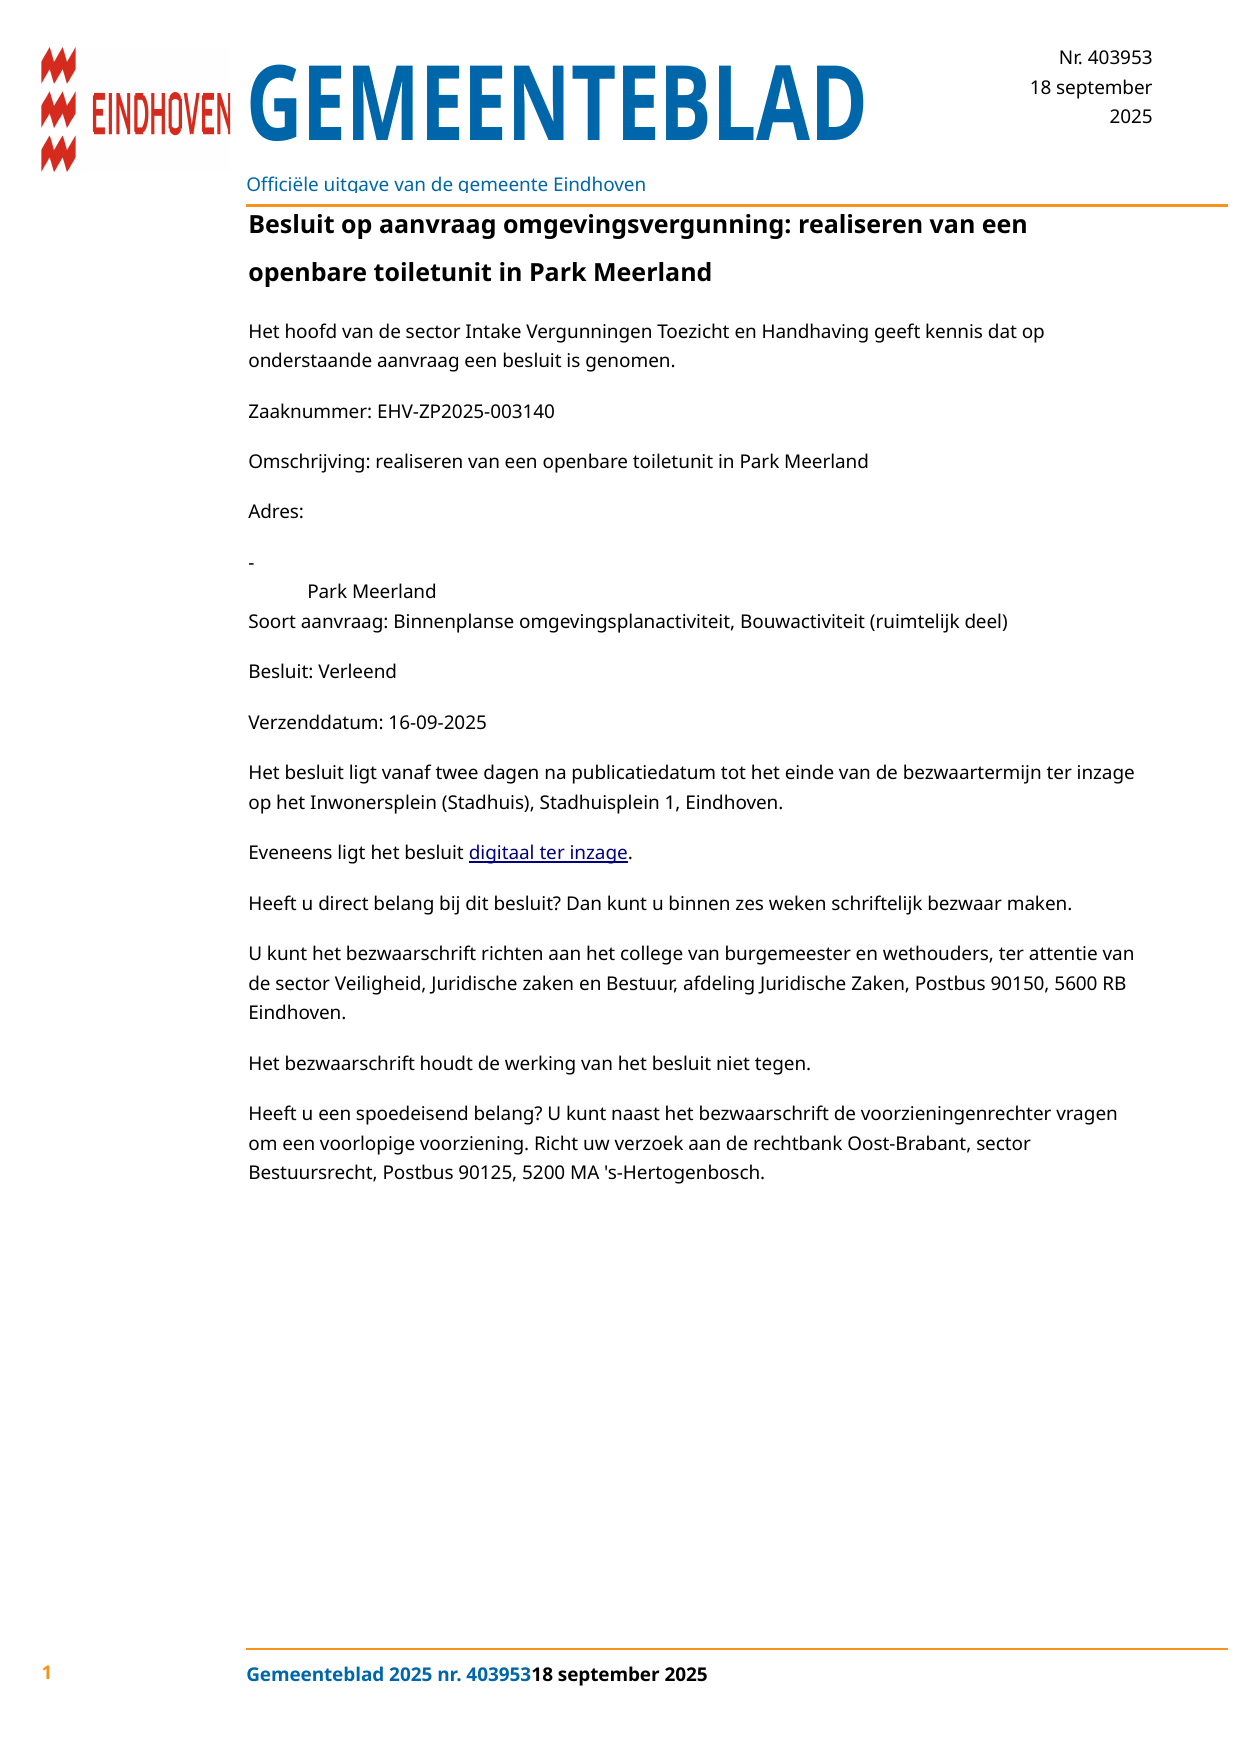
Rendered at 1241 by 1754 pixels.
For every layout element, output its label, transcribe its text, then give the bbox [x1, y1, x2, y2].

picture [41, 47, 231, 172]
text Besluit: Verleend [248, 659, 1152, 684]
text Verzenddatum: 16-09-2025 [248, 709, 1152, 735]
text Eveneens ligt het besluit digitaal ter inzage. [248, 839, 1152, 865]
text Besluit op aanvraag omgevingsvergunning: realiseren van een openbare toiletunit in Park Meerland [248, 207, 1152, 288]
text Heeft u direct belang bij dit besluit? Dan kunt u binnen zes weken schriftelijk bezwaar maken. [248, 890, 1152, 916]
text Soort aanvraag: Binnenplanse omgevingsplanactiviteit, Bouwactiviteit (ruimtelijk deel) [248, 608, 1152, 634]
list Park Meerland [248, 579, 1152, 604]
text Het hoofd van de sector Intake Vergunningen Toezicht en Handhaving geeft kennis dat op onderstaande aanvraag een besluit is genomen. [248, 318, 1152, 373]
text Heeft u een spoedeisend belang? U kunt naast het bezwaarschrift de voorzieningenrechter vragen om een voorlopige voorziening. Richt uw verzoek aan de rechtbank Oost-Brabant, sector Bestuursrecht, Postbus 90125, 5200 MA 's-Hertogenbosch. [248, 1100, 1152, 1185]
text Het besluit ligt vanaf twee dagen na publicatiedatum tot het einde van de bezwaartermijn ter inzage op het Inwonersplein (Stadhuis), Stadhuisplein 1, Eindhoven. [248, 759, 1152, 815]
text Het bezwaarschrift houdt de werking van het besluit niet tegen. [248, 1050, 1152, 1076]
text Omschrijving: realiseren van een openbare toiletunit in Park Meerland [248, 448, 1152, 474]
text U kunt het bezwaarschrift richten aan het college van burgemeester en wethouders, ter attentie van de sector Veiligheid, Juridische zaken en Bestuur, afdeling Juridische Zaken, Postbus 90150, 5600 RB Eindhoven. [248, 940, 1152, 1025]
text Adres: [248, 499, 1152, 524]
text Zaaknummer: EHV-ZP2025-003140 [248, 398, 1152, 424]
